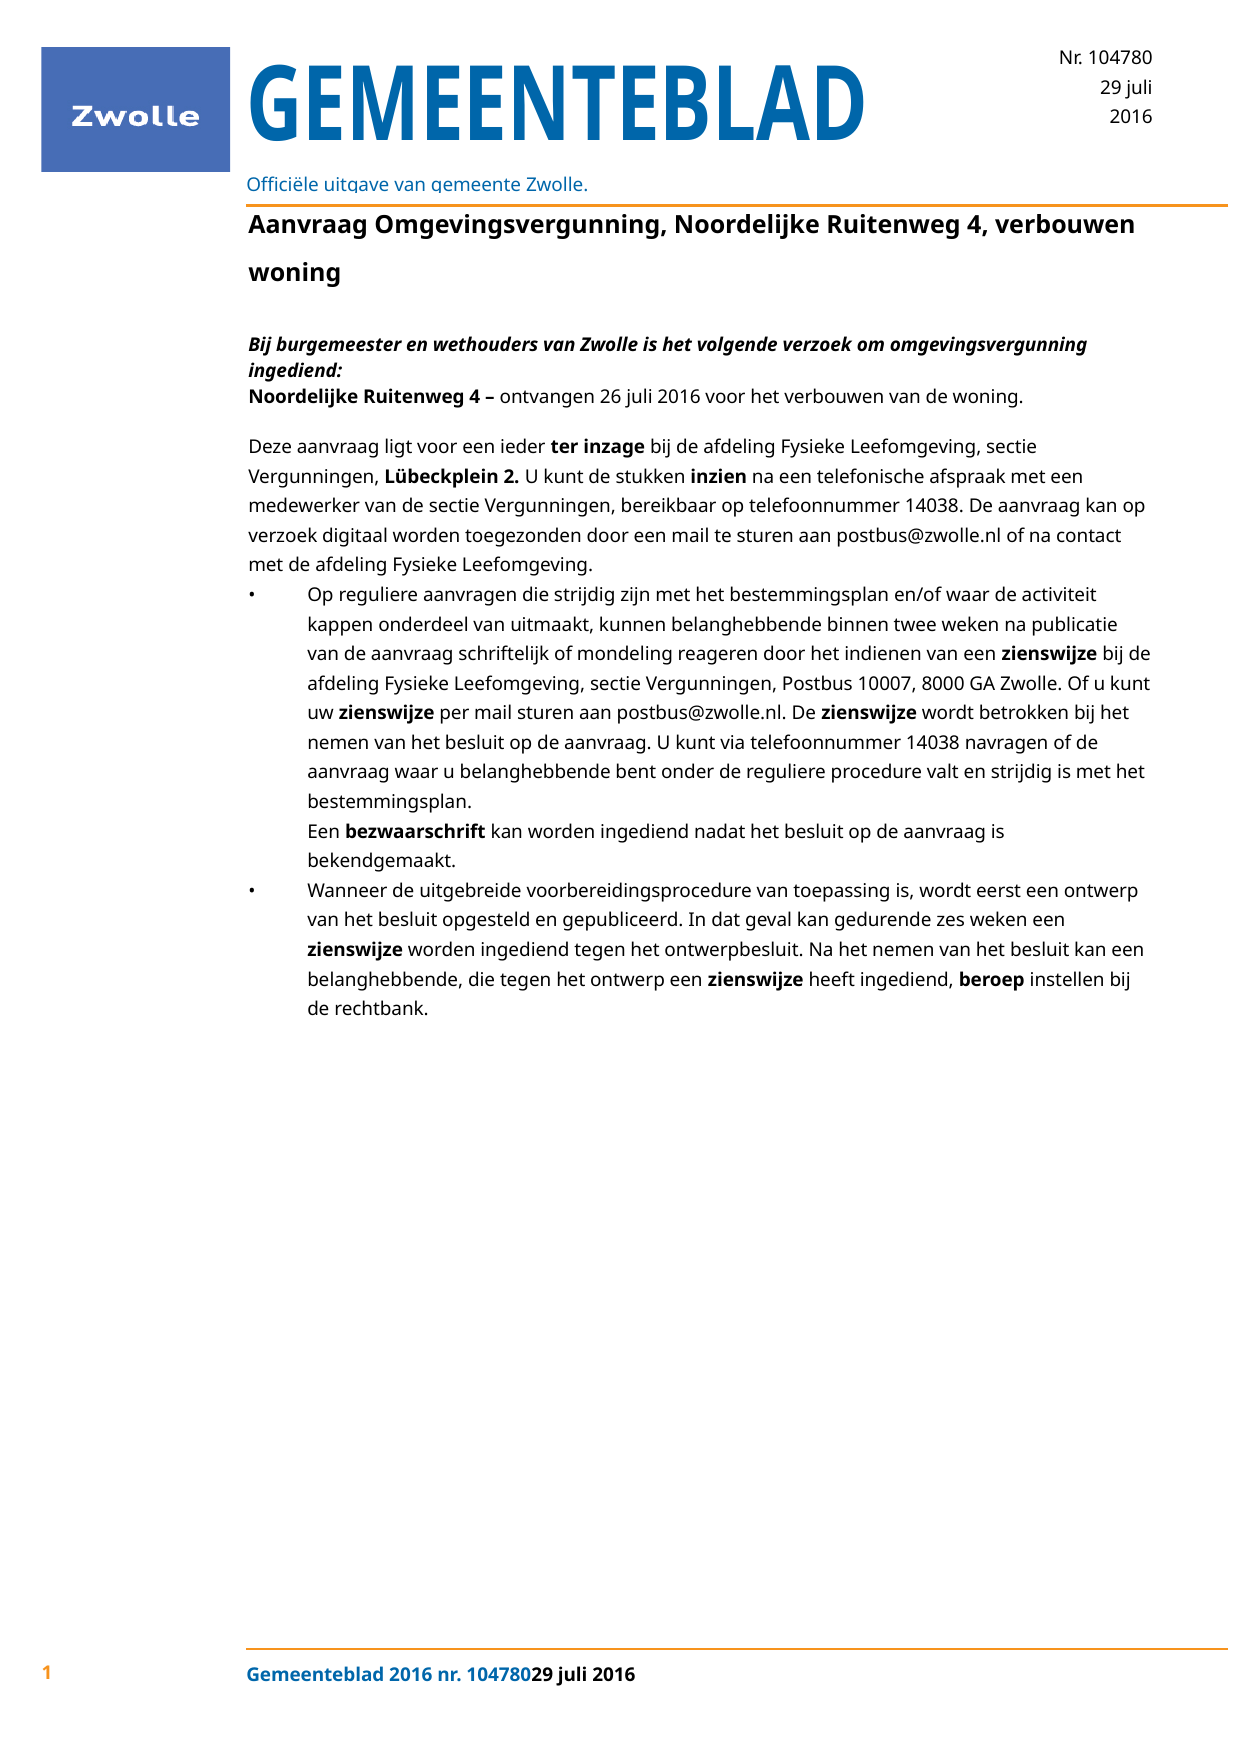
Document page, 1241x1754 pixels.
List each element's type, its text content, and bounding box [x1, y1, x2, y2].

text Aanvraag Omgevingsvergunning, Noordelijke Ruitenweg 4, verbouwen woning [248, 207, 1152, 288]
text Bij burgemeester en wethouders van Zwolle is het volgende verzoek om omgevingsvergunning ingediend: [248, 331, 1152, 383]
list Een bezwaarschrift kan worden ingediend nadat het besluit op de aanvraag is bekendgemaakt. [248, 818, 1152, 873]
list Op reguliere aanvragen die strijdig zijn met het bestemmingsplan en/of waar de activiteit kappen onderdeel van uitmaakt, kunnen belanghebbende binnen twee weken na publicatie van de aanvraag schriftelijk of mondeling reageren door het indienen van een zienswijze bij de afdeling Fysieke Leefomgeving, sectie Vergunningen, Postbus 10007, 8000 GA Zwolle. Of u kunt uw zienswijze per mail sturen aan postbus@zwolle.nl. De zienswijze wordt betrokken bij het nemen van het besluit op de aanvraag. U kunt via telefoonnummer 14038 navragen of de aanvraag waar u belanghebbende bent onder de reguliere procedure valt en strijdig is met het bestemmingsplan. [248, 581, 1152, 814]
picture [41, 47, 231, 172]
list Wanneer de uitgebreide voorbereidingsprocedure van toepassing is, wordt eerst een ontwerp van het besluit opgesteld en gepubliceerd. In dat geval kan gedurende zes weken een zienswijze worden ingediend tegen het ontwerpbesluit. Na het nemen van het besluit kan een belanghebbende, die tegen het ontwerp een zienswijze heeft ingediend, beroep instellen bij de rechtbank. [248, 877, 1152, 1021]
text Deze aanvraag ligt voor een ieder ter inzage bij de afdeling Fysieke Leefomgeving, sectie Vergunningen, Lübeckplein 2. U kunt de stukken inzien na een telefonische afspraak met een medewerker van de sectie Vergunningen, bereikbaar op telefoonnummer 14038. De aanvraag kan op verzoek digitaal worden toegezonden door een mail te sturen aan postbus@zwolle.nl of na contact met de afdeling Fysieke Leefomgeving. [248, 433, 1152, 577]
text Noordelijke Ruitenweg 4 – ontvangen 26 juli 2016 voor het verbouwen van de woning. [248, 383, 1152, 409]
